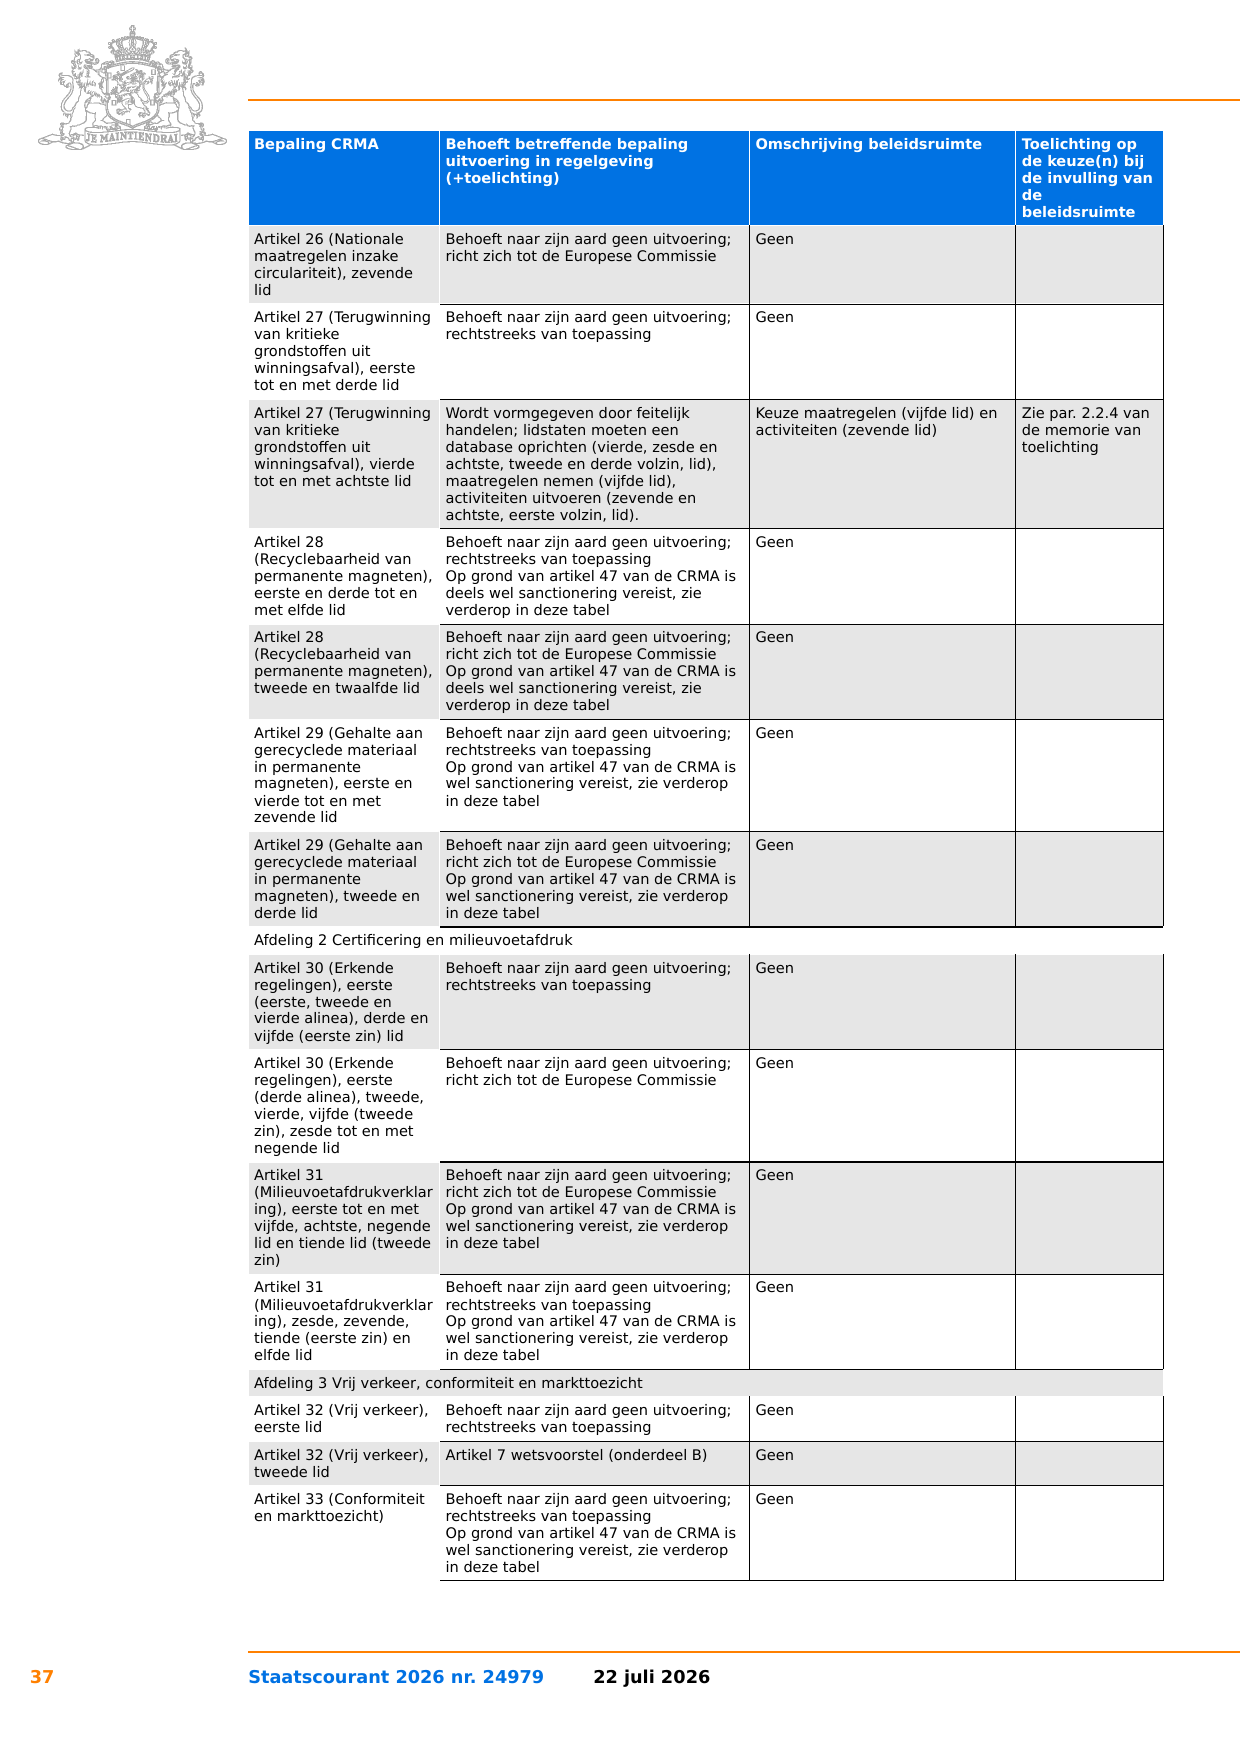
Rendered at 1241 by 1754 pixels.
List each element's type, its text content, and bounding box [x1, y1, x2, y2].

table_cell Artikel 7 wetsvoorstel (onderdeel B) [440, 1442, 749, 1485]
table_cell [1016, 832, 1163, 926]
table_cell Geen [750, 1486, 1015, 1580]
table_cell [1016, 1275, 1163, 1369]
table_cell Behoeft naar zijn aard geen uitvoering; rechtstreeks van toepassing [440, 955, 749, 1049]
table_cell Afdeling 3 Vrij verkeer, conformiteit en markttoezicht [249, 1370, 1163, 1396]
table_cell Behoeft naar zijn aard geen uitvoering; richt zich tot de Europese Commissie Op grond van artikel 47 van de CRMA is wel sanctionering vereist, zie verderop in deze tabel [440, 1163, 749, 1274]
table_cell Artikel 30 (Erkende regelingen), eerste (derde alinea), tweede, vierde, vijfde (tweede zin), zesde tot en met negende lid [249, 1050, 439, 1161]
table_cell Artikel 31 (Milieuvoetafdrukverklaring), eerste tot en met vijfde, achtste, negende lid en tiende lid (tweede zin) [249, 1163, 439, 1274]
table_cell [1016, 625, 1163, 719]
table_cell Artikel 31 (Milieuvoetafdrukverklaring), zesde, zevende, tiende (eerste zin) en elfde lid [249, 1275, 439, 1369]
table_cell Artikel 33 (Conformiteit en markttoezicht) [249, 1486, 439, 1580]
table_cell Afdeling 2 Certificering en milieuvoetafdruk [249, 928, 1163, 954]
table_cell Behoeft naar zijn aard geen uitvoering; rechtstreeks van toepassing [440, 305, 749, 399]
table_cell Keuze maatregelen (vijfde lid) en activiteiten (zevende lid) [750, 400, 1015, 528]
table_cell Geen [750, 305, 1015, 399]
table_cell [1016, 1486, 1163, 1580]
table_cell [1016, 529, 1163, 623]
table_cell Geen [750, 1442, 1015, 1485]
table_header Toelichting op de keuze(n) bij de invulling van de beleidsruimte [1016, 131, 1163, 225]
table_cell Geen [750, 529, 1015, 623]
picture [38, 25, 227, 150]
table_cell Geen [750, 832, 1015, 926]
table_cell Geen [750, 1275, 1015, 1369]
table_cell Geen [750, 1163, 1015, 1274]
table_header Bepaling CRMA [249, 131, 439, 225]
table_header Omschrijving beleidsruimte [750, 131, 1015, 225]
table_cell Artikel 27 (Terugwinning van kritieke grondstoffen uit winningsafval), vierde tot en met achtste lid [249, 400, 439, 528]
table_cell Artikel 29 (Gehalte aan gerecyclede materiaal in permanente magneten), tweede en derde lid [249, 832, 439, 926]
table_cell Artikel 32 (Vrij verkeer), tweede lid [249, 1442, 439, 1485]
table_cell Geen [750, 720, 1015, 831]
table_cell [1016, 1050, 1163, 1161]
table_cell Artikel 26 (Nationale maatregelen inzake circulariteit), zevende lid [249, 226, 439, 303]
table_cell Behoeft naar zijn aard geen uitvoering; rechtstreeks van toepassing Op grond van artikel 47 van de CRMA is wel sanctionering vereist, zie verderop in deze tabel [440, 720, 749, 831]
table_cell [1016, 955, 1163, 1049]
table_cell Geen [750, 226, 1015, 303]
table_cell [1016, 720, 1163, 831]
table_cell [1016, 1398, 1163, 1441]
table_cell Zie par. 2.2.4 van de memorie van toelichting [1016, 400, 1163, 528]
table_cell [1016, 305, 1163, 399]
table_cell Behoeft naar zijn aard geen uitvoering; rechtstreeks van toepassing Op grond van artikel 47 van de CRMA is wel sanctionering vereist, zie verderop in deze tabel [440, 1275, 749, 1369]
table_cell Geen [750, 1398, 1015, 1441]
table_header Behoeft betreffende bepaling uitvoering in regelgeving (+toelichting) [440, 131, 749, 225]
table_cell Artikel 32 (Vrij verkeer), eerste lid [249, 1398, 439, 1441]
table_cell Artikel 30 (Erkende regelingen), eerste (eerste, tweede en vierde alinea), derde en vijfde (eerste zin) lid [249, 955, 439, 1049]
table_cell [1016, 226, 1163, 303]
table_cell Geen [750, 955, 1015, 1049]
table_cell Wordt vormgegeven door feitelijk handelen; lidstaten moeten een database oprichten (vierde, zesde en achtste, tweede en derde volzin, lid), maatregelen nemen (vijfde lid), activiteiten uitvoeren (zevende en achtste, eerste volzin, lid). [440, 400, 749, 528]
table_cell [1016, 1442, 1163, 1485]
table_cell Geen [750, 625, 1015, 719]
table_cell Behoeft naar zijn aard geen uitvoering; rechtstreeks van toepassing Op grond van artikel 47 van de CRMA is deels wel sanctionering vereist, zie verderop in deze tabel [440, 529, 749, 623]
table_cell [1016, 1163, 1163, 1274]
table_cell Artikel 27 (Terugwinning van kritieke grondstoffen uit winningsafval), eerste tot en met derde lid [249, 305, 439, 399]
table_cell Behoeft naar zijn aard geen uitvoering; richt zich tot de Europese Commissie [440, 226, 749, 303]
table_cell Artikel 28 (Recyclebaarheid van permanente magneten), eerste en derde tot en met elfde lid [249, 529, 439, 623]
table_cell Artikel 28 (Recyclebaarheid van permanente magneten), tweede en twaalfde lid [249, 625, 439, 719]
table_cell Behoeft naar zijn aard geen uitvoering; rechtstreeks van toepassing [440, 1398, 749, 1441]
table_cell Behoeft naar zijn aard geen uitvoering; rechtstreeks van toepassing Op grond van artikel 47 van de CRMA is wel sanctionering vereist, zie verderop in deze tabel [440, 1486, 749, 1580]
table_cell Artikel 29 (Gehalte aan gerecyclede materiaal in permanente magneten), eerste en vierde tot en met zevende lid [249, 720, 439, 831]
table_cell Behoeft naar zijn aard geen uitvoering; richt zich tot de Europese Commissie Op grond van artikel 47 van de CRMA is deels wel sanctionering vereist, zie verderop in deze tabel [440, 625, 749, 719]
table_cell Behoeft naar zijn aard geen uitvoering; richt zich tot de Europese Commissie Op grond van artikel 47 van de CRMA is wel sanctionering vereist, zie verderop in deze tabel [440, 832, 749, 926]
table_cell Geen [750, 1050, 1015, 1161]
table_cell Behoeft naar zijn aard geen uitvoering; richt zich tot de Europese Commissie [440, 1050, 749, 1161]
